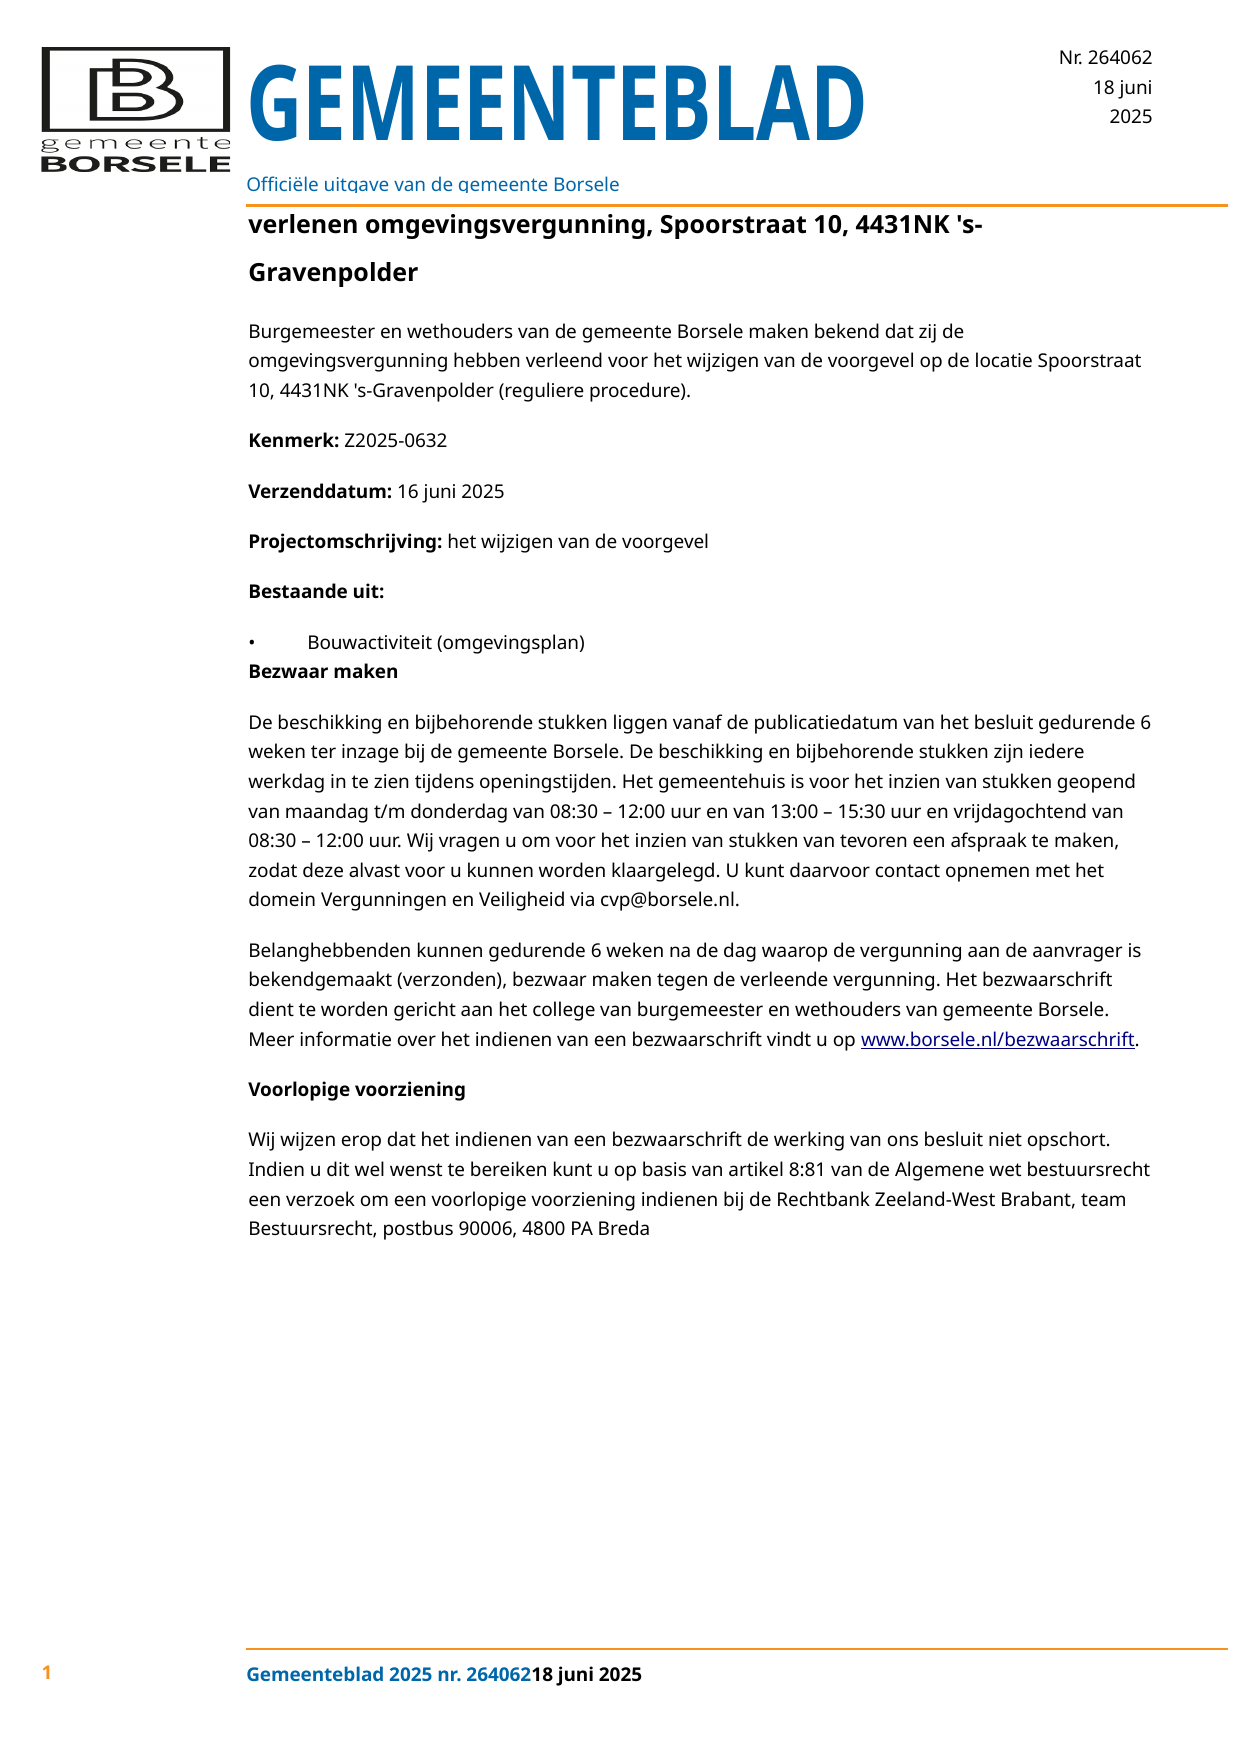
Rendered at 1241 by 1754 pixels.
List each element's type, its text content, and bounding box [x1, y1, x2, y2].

text Kenmerk: Z2025-0632 [248, 427, 1152, 453]
text Wij wijzen erop dat het indienen van een bezwaarschrift de werking van ons besluit niet opschort. Indien u dit wel wenst te bereiken kunt u op basis van artikel 8:81 van de Algemene wet bestuursrecht een verzoek om een voorlopige voorziening indienen bij de Rechtbank Zeeland-West Brabant, team Bestuursrecht, postbus 90006, 4800 PA Breda [248, 1127, 1152, 1241]
text Verzenddatum: 16 juni 2025 [248, 478, 1152, 504]
text Belanghebbenden kunnen gedurende 6 weken na de dag waarop de vergunning aan de aanvrager is bekendgemaakt (verzonden), bezwaar maken tegen de verleende vergunning. Het bezwaarschrift dient te worden gericht aan het college van burgemeester en wethouders van gemeente Borsele. Meer informatie over het indienen van een bezwaarschrift vindt u op www.borsele.nl/bezwaarschrift. [248, 937, 1152, 1052]
text verlenen omgevingsvergunning, Spoorstraat 10, 4431NK 's-Gravenpolder [248, 207, 1152, 288]
text Burgemeester en wethouders van de gemeente Borsele maken bekend dat zij de omgevingsvergunning hebben verleend voor het wijzigen van de voorgevel op de locatie Spoorstraat 10, 4431NK 's-Gravenpolder (reguliere procedure). [248, 318, 1152, 403]
text De beschikking en bijbehorende stukken liggen vanaf de publicatiedatum van het besluit gedurende 6 weken ter inzage bij de gemeente Borsele. De beschikking en bijbehorende stukken zijn iedere werkdag in te zien tijdens openingstijden. Het gemeentehuis is voor het inzien van stukken geopend van maandag t/m donderdag van 08:30 – 12:00 uur en van 13:00 – 15:30 uur en vrijdagochtend van 08:30 – 12:00 uur. Wij vragen u om voor het inzien van stukken van tevoren een afspraak te maken, zodat deze alvast voor u kunnen worden klaargelegd. U kunt daarvoor contact opnemen met het domein Vergunningen en Veiligheid via cvp@borsele.nl. [248, 709, 1152, 912]
list Bouwactiviteit (omgevingsplan) [248, 629, 1152, 655]
text Bezwaar maken [248, 659, 1152, 684]
picture [41, 47, 231, 172]
text Bestaande uit: [248, 579, 1152, 604]
text Projectomschrijving: het wijzigen van de voorgevel [248, 528, 1152, 554]
text Voorlopige voorziening [248, 1076, 1152, 1102]
